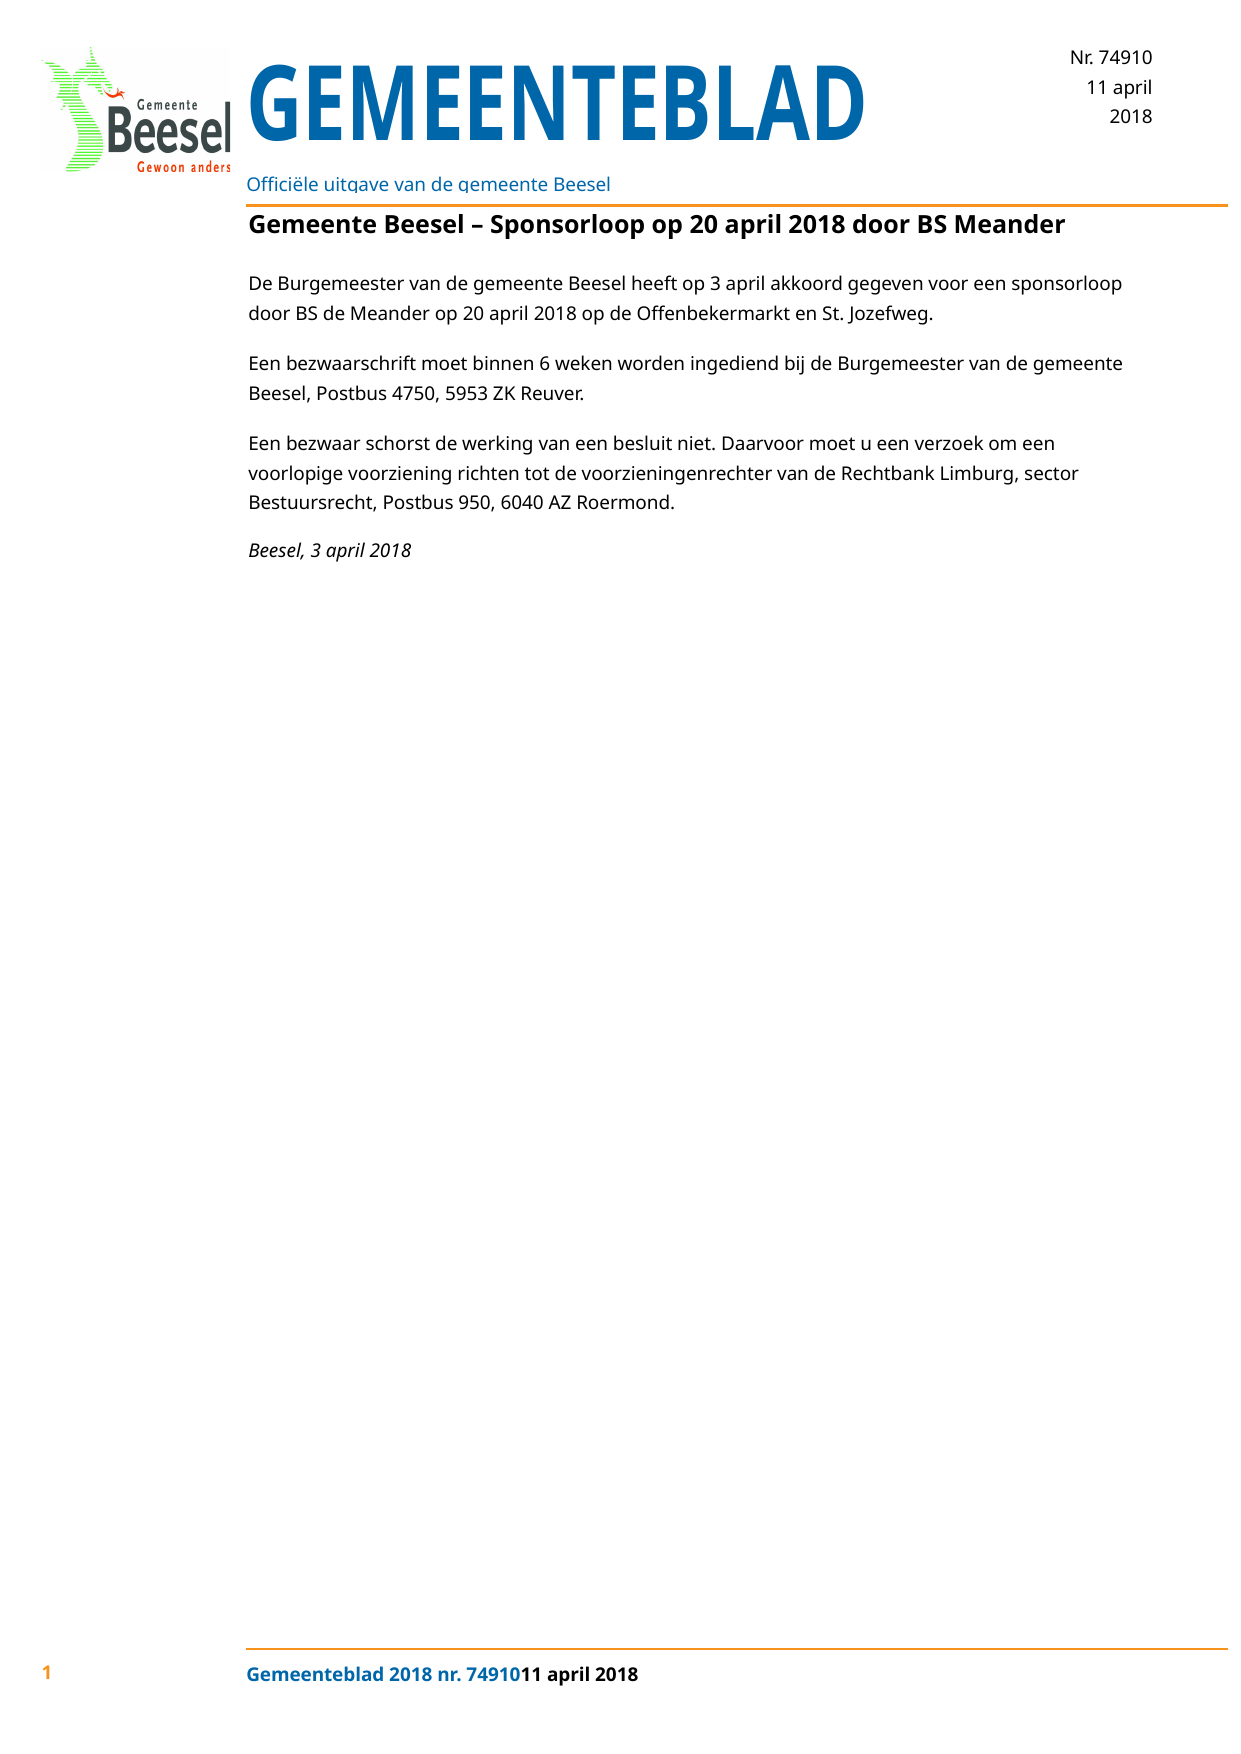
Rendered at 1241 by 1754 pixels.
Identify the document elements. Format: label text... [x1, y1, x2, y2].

picture [41, 47, 231, 172]
text Een bezwaarschrift moet binnen 6 weken worden ingediend bij de Burgemeester van de gemeente Beesel, Postbus 4750, 5953 ZK Reuver. [248, 350, 1152, 406]
text De Burgemeester van de gemeente Beesel heeft op 3 april akkoord gegeven voor een sponsorloop door BS de Meander op 20 april 2018 op de Offenbekermarkt en St. Jozefweg. [248, 270, 1152, 326]
text Beesel, 3 april 2018 [248, 537, 1152, 563]
text Gemeente Beesel – Sponsorloop op 20 april 2018 door BS Meander [248, 207, 1152, 241]
text Een bezwaar schorst de werking van een besluit niet. Daarvoor moet u een verzoek om een voorlopige voorziening richten tot de voorzieningenrechter van de Rechtbank Limburg, sector Bestuursrecht, Postbus 950, 6040 AZ Roermond. [248, 430, 1152, 515]
